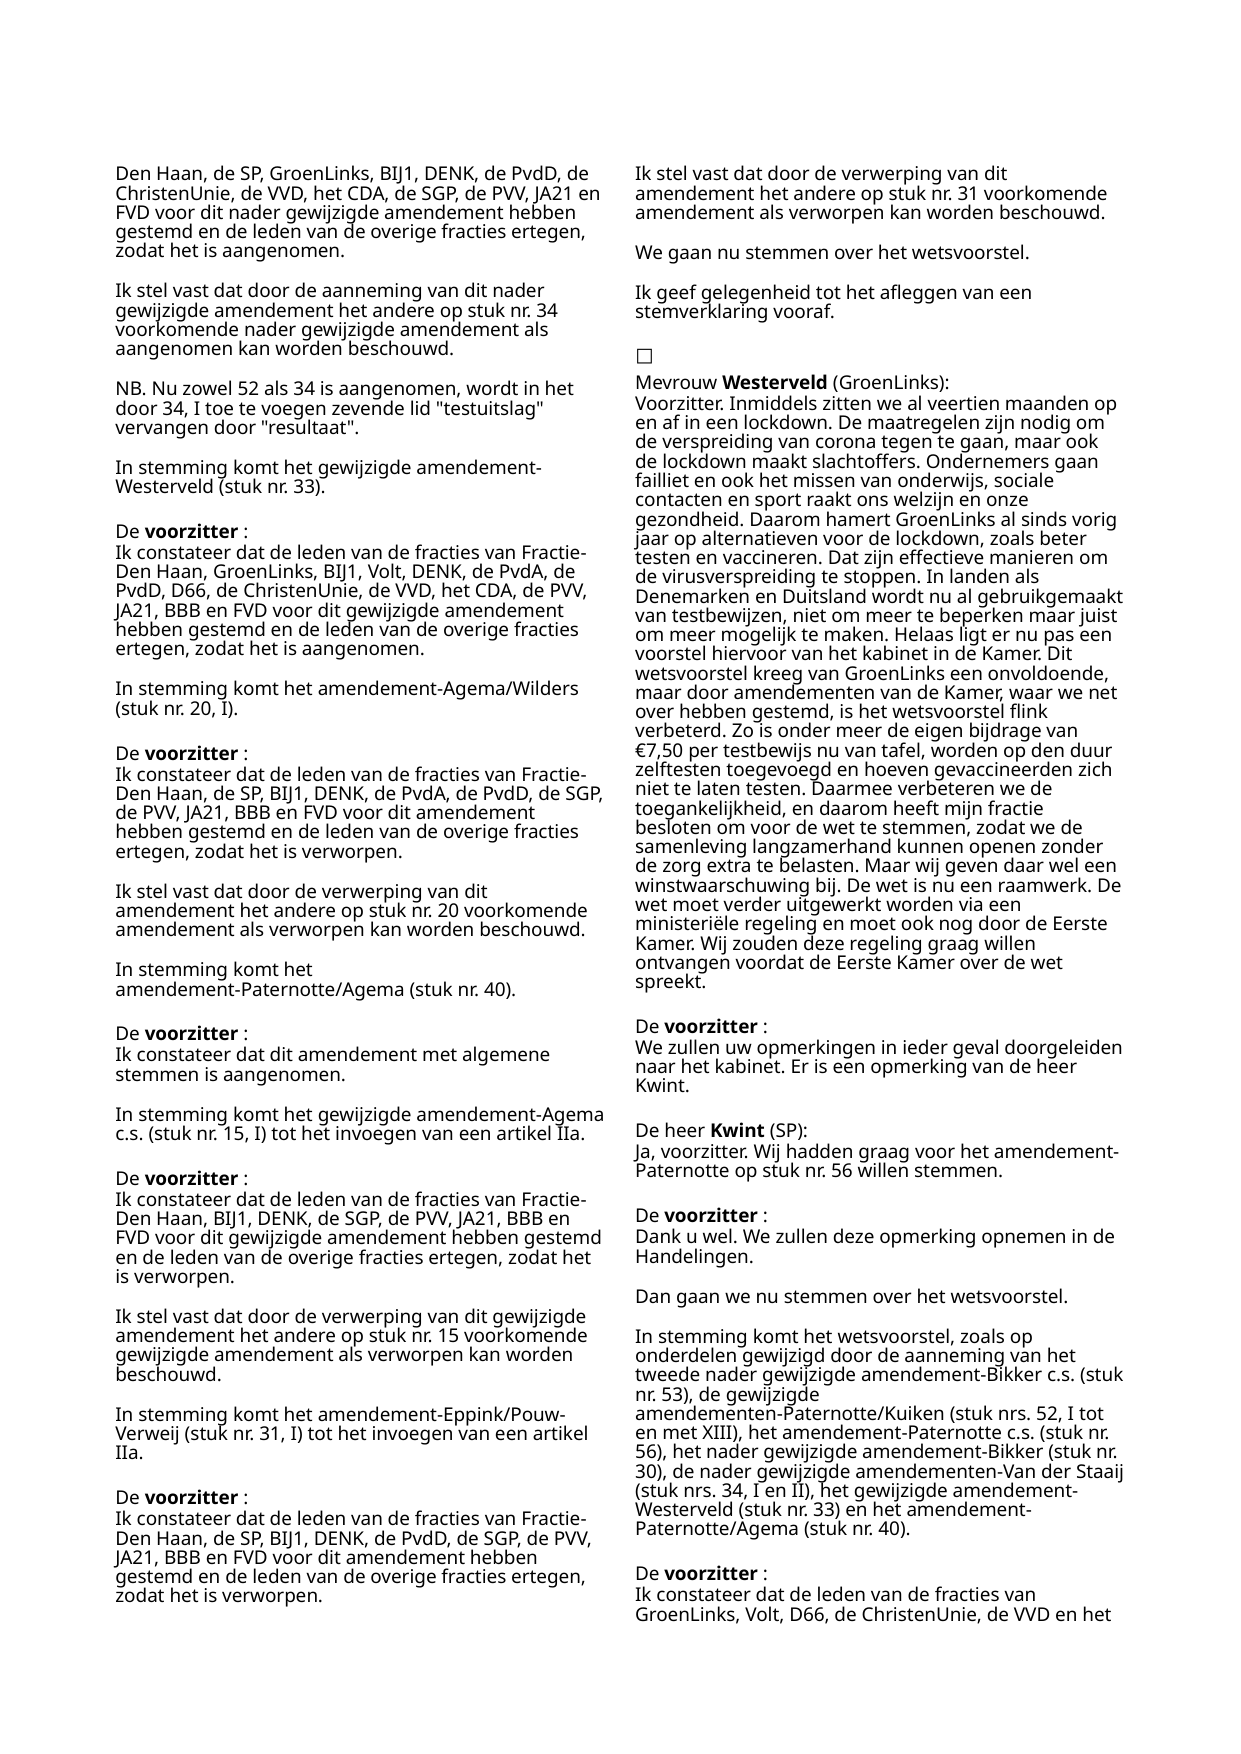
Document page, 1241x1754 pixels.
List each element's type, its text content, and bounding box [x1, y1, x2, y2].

text De voorzitter : [115, 740, 605, 766]
text In stemming komt het wetsvoorstel, zoals op onderdelen gewijzigd door de aanneming van het tweede nader gewijzigde amendement-Bikker c.s. (stuk nr. 53), de gewijzigde amendementen-Paternotte/Kuiken (stuk nrs. 52, I tot en met XIII), het amendement-Paternotte c.s. (stuk nr. 56), het nader gewijzigde amendement-Bikker (stuk nr. 30), de nader gewijzigde amendementen-Van der Staaij (stuk nrs. 34, I en II), het gewijzigde amendement-Westerveld (stuk nr. 33) en het amendement-Paternotte/Agema (stuk nr. 40). [635, 1328, 1125, 1540]
text Ik constateer dat de leden van de fracties van Fractie-Den Haan, de SP, BIJ1, DENK, de PvdD, de SGP, de PVV, JA21, BBB en FVD voor dit amendement hebben gestemd en de leden van de overige fracties ertegen, zodat het is verworpen. [115, 1510, 605, 1607]
text De voorzitter : [115, 1021, 605, 1046]
text Dan gaan we nu stemmen over het wetsvoorstel. [635, 1288, 1125, 1307]
text Voorzitter. Inmiddels zitten we al veertien maanden op en af in een lockdown. De maatregelen zijn nodig om de verspreiding van corona tegen te gaan, maar ook de lockdown maakt slachtoffers. Ondernemers gaan failliet en ook het missen van onderwijs, sociale contacten en sport raakt ons welzijn en onze gezondheid. Daarom hamert GroenLinks al sinds vorig jaar op alternatieven voor de lockdown, zoals beter testen en vaccineren. Dat zijn effectieve manieren om de virusverspreiding te stoppen. In landen als Denemarken en Duitsland wordt nu al gebruikgemaakt van testbewijzen, niet om meer te beperken maar juist om meer mogelijk te maken. Helaas ligt er nu pas een voorstel hiervoor van het kabinet in de Kamer. Dit wetsvoorstel kreeg van GroenLinks een onvoldoende, maar door amendementen van de Kamer, waar we net over hebben gestemd, is het wetsvoorstel flink verbeterd. Zo is onder meer de eigen bijdrage van €7,50 per testbewijs nu van tafel, worden op den duur zelftesten toegevoegd en hoeven gevaccineerden zich niet te laten testen. Daarmee verbeteren we de toegankelijkheid, en daarom heeft mijn fractie besloten om voor de wet te stemmen, zodat we de samenleving langzamerhand kunnen openen zonder de zorg extra te belasten. Maar wij geven daar wel een winstwaarschuwing bij. De wet is nu een raamwerk. De wet moet verder uitgewerkt worden via een ministeriële regeling en moet ook nog door de Eerste Kamer. Wij zouden deze regeling graag willen ontvangen voordat de Eerste Kamer over de wet spreekt. [635, 395, 1125, 992]
text Ik constateer dat de leden van de fracties van GroenLinks, Volt, D66, de ChristenUnie, de VVD en het [635, 1586, 1125, 1625]
text Den Haan, de SP, GroenLinks, BIJ1, DENK, de PvdD, de ChristenUnie, de VVD, het CDA, de SGP, de PVV, JA21 en FVD voor dit nader gewijzigde amendement hebben gestemd en de leden van de overige fracties ertegen, zodat het is aangenomen. [115, 165, 605, 262]
text De voorzitter : [115, 1484, 605, 1510]
text De voorzitter : [115, 518, 605, 544]
text Ik stel vast dat door de verwerping van dit amendement het andere op stuk nr. 20 voorkomende amendement als verworpen kan worden beschouwd. [115, 883, 605, 940]
text In stemming komt het gewijzigde amendement-Westerveld (stuk nr. 33). [115, 459, 605, 497]
text Ik stel vast dat door de verwerping van dit gewijzigde amendement het andere op stuk nr. 15 voorkomende gewijzigde amendement als verworpen kan worden beschouwd. [115, 1308, 605, 1385]
text In stemming komt het amendement-Eppink/Pouw-Verweij (stuk nr. 31, I) tot het invoegen van een artikel IIa. [115, 1406, 605, 1464]
text De voorzitter : [115, 1165, 605, 1191]
text Ik geef gelegenheid tot het afleggen van een stemverklaring vooraf. [635, 284, 1125, 323]
text De voorzitter : [635, 1013, 1125, 1039]
text De voorzitter : [635, 1561, 1125, 1586]
text Ik constateer dat de leden van de fracties van Fractie-Den Haan, GroenLinks, BIJ1, Volt, DENK, de PvdA, de PvdD, D66, de ChristenUnie, de VVD, het CDA, de PVV, JA21, BBB en FVD voor dit gewijzigde amendement hebben gestemd en de leden van de overige fracties ertegen, zodat het is aangenomen. [115, 544, 605, 659]
text We zullen uw opmerkingen in ieder geval doorgeleiden naar het kabinet. Er is een opmerking van de heer Kwint. [635, 1039, 1125, 1097]
text De voorzitter : [635, 1203, 1125, 1228]
text In stemming komt het gewijzigde amendement-Agema c.s. (stuk nr. 15, I) tot het invoegen van een artikel IIa. [115, 1106, 605, 1144]
text Dank u wel. We zullen deze opmerking opnemen in de Handelingen. [635, 1228, 1125, 1267]
text In stemming komt het amendement-Paternotte/Agema (stuk nr. 40). [115, 961, 605, 1000]
text Ik stel vast dat door de verwerping van dit amendement het andere op stuk nr. 31 voorkomende amendement als verworpen kan worden beschouwd. [635, 165, 1125, 223]
text Ik constateer dat de leden van de fracties van Fractie-Den Haan, de SP, BIJ1, DENK, de PvdA, de PvdD, de SGP, de PVV, JA21, BBB en FVD voor dit amendement hebben gestemd en de leden van de overige fracties ertegen, zodat het is verworpen. [115, 766, 605, 862]
text In stemming komt het amendement-Agema/Wilders (stuk nr. 20, I). [115, 680, 605, 719]
text Mevrouw Westerveld (GroenLinks): [635, 369, 1125, 395]
text Ik stel vast dat door de aanneming van dit nader gewijzigde amendement het andere op stuk nr. 34 voorkomende nader gewijzigde amendement als aangenomen kan worden beschouwd. [115, 282, 605, 359]
text Ja, voorzitter. Wij hadden graag voor het amendement-Paternotte op stuk nr. 56 willen stemmen. [635, 1143, 1125, 1182]
text Ik constateer dat dit amendement met algemene stemmen is aangenomen. [115, 1046, 605, 1085]
text NB. Nu zowel 52 als 34 is aangenomen, wordt in het door 34, I toe te voegen zevende lid "testuitslag" vervangen door "resultaat". [115, 380, 605, 438]
text Ik constateer dat de leden van de fracties van Fractie-Den Haan, BIJ1, DENK, de SGP, de PVV, JA21, BBB en FVD voor dit gewijzigde amendement hebben gestemd en de leden van de overige fracties ertegen, zodat het is verworpen. [115, 1191, 605, 1287]
text De heer Kwint (SP): [635, 1117, 1125, 1143]
text ⬜ [635, 343, 1125, 369]
text We gaan nu stemmen over het wetsvoorstel. [635, 244, 1125, 263]
